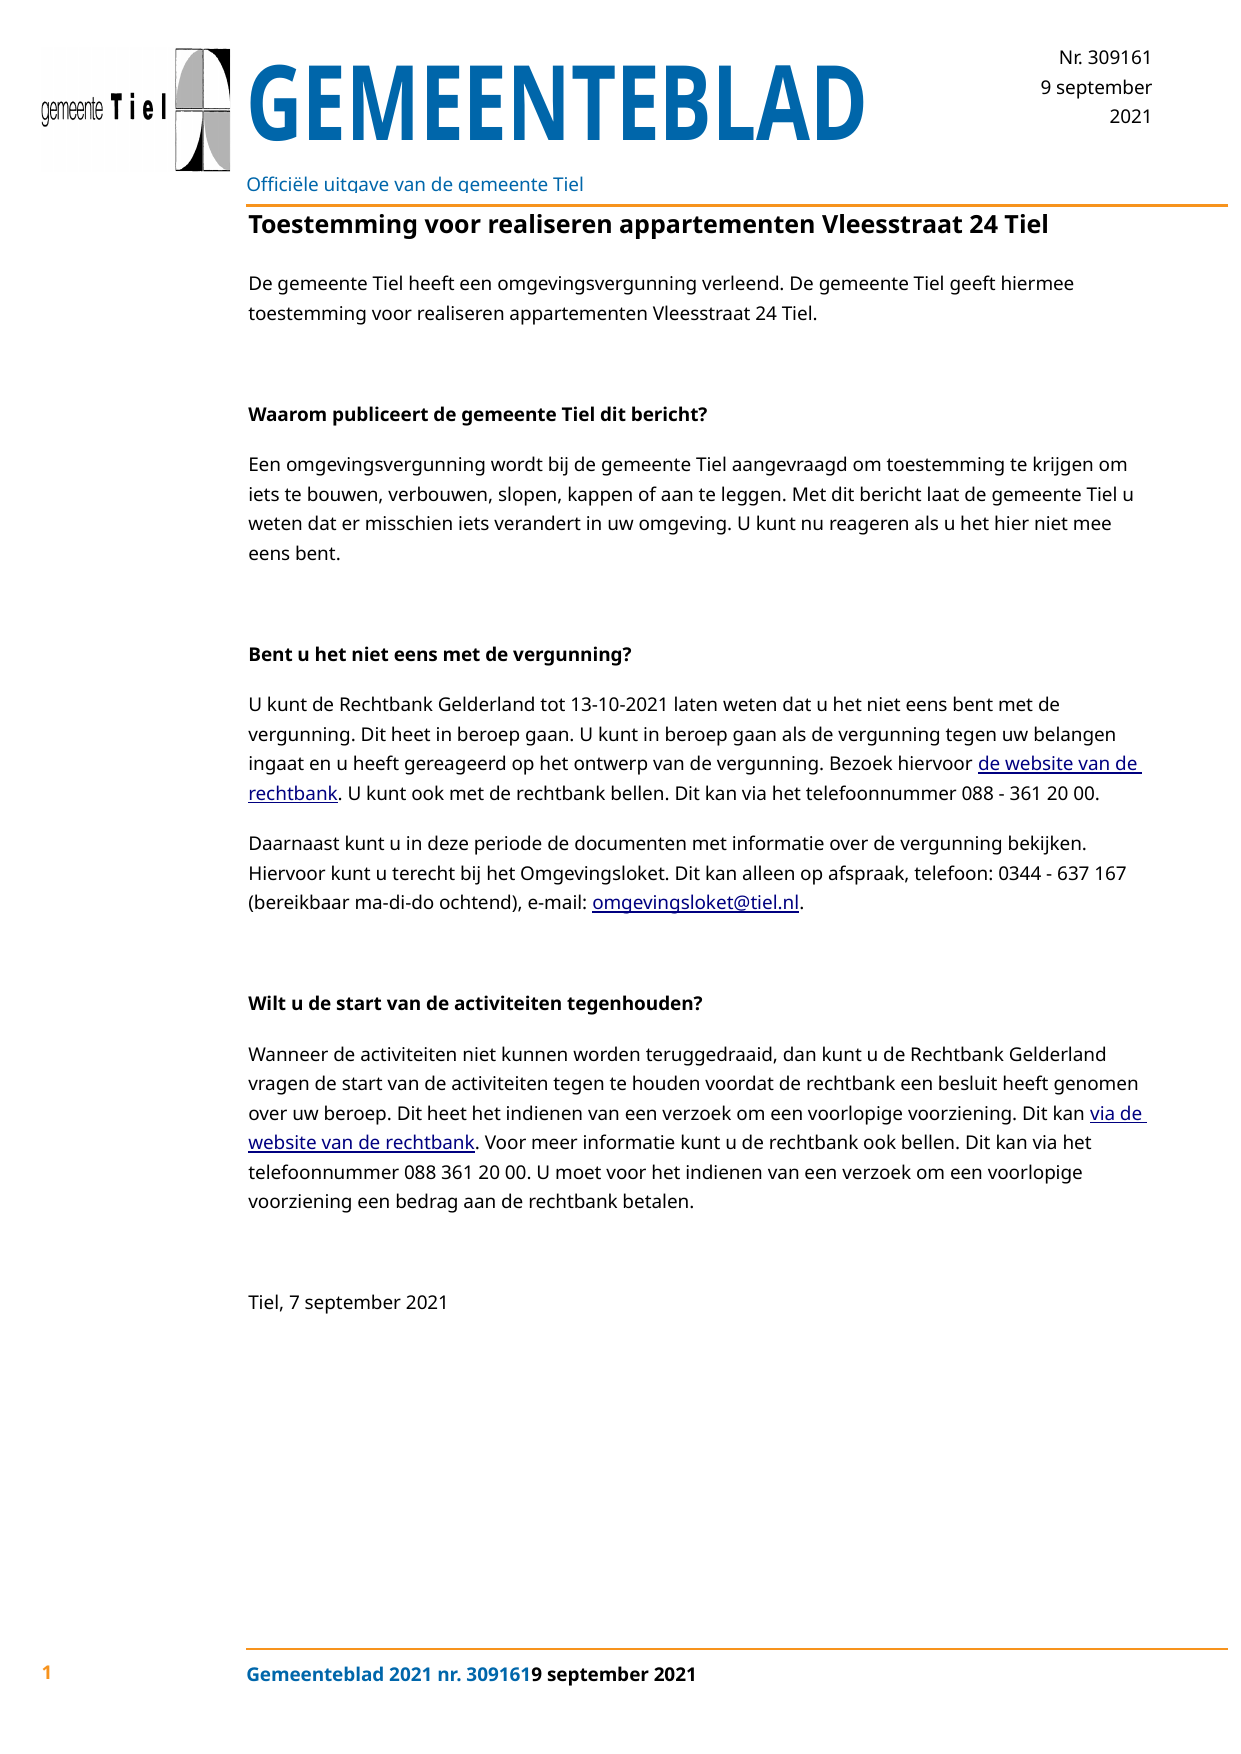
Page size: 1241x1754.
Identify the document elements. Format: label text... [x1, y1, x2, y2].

text Wanneer de activiteiten niet kunnen worden teruggedraaid, dan kunt u de Rechtbank Gelderland vragen de start van de activiteiten tegen te houden voordat de rechtbank een besluit heeft genomen over uw beroep. Dit heet het indienen van een verzoek om een voorlopige voorziening. Dit kan via de website van de rechtbank. Voor meer informatie kunt u de rechtbank ook bellen. Dit kan via het telefoonnummer 088 361 20 00. U moet voor het indienen van een verzoek om een voorlopige voorziening een bedrag aan de rechtbank betalen. [248, 1041, 1152, 1214]
text De gemeente Tiel heeft een omgevingsvergunning verleend. De gemeente Tiel geeft hiermee toestemming voor realiseren appartementen Vleesstraat 24 Tiel. [248, 270, 1152, 326]
text Wilt u de start van de activiteiten tegenhouden? [248, 990, 1152, 1016]
picture [41, 47, 231, 172]
text U kunt de Rechtbank Gelderland tot 13-10-2021 laten weten dat u het niet eens bent met de vergunning. Dit heet in beroep gaan. U kunt in beroep gaan als de vergunning tegen uw belangen ingaat en u heeft gereageerd op het ontwerp van de vergunning. Bezoek hiervoor de website van de rechtbank. U kunt ook met de rechtbank bellen. Dit kan via het telefoonnummer 088 - 361 20 00. [248, 691, 1152, 806]
text Toestemming voor realiseren appartementen Vleesstraat 24 Tiel [248, 207, 1152, 241]
text Een omgevingsvergunning wordt bij de gemeente Tiel aangevraagd om toestemming te krijgen om iets te bouwen, verbouwen, slopen, kappen of aan te leggen. Met dit bericht laat de gemeente Tiel u weten dat er misschien iets verandert in uw omgeving. U kunt nu reageren als u het hier niet mee eens bent. [248, 451, 1152, 566]
text Tiel, 7 september 2021 [248, 1289, 1152, 1315]
text Daarnaast kunt u in deze periode de documenten met informatie over de vergunning bekijken. Hiervoor kunt u terecht bij het Omgevingsloket. Dit kan alleen op afspraak, telefoon: 0344 - 637 167 (bereikbaar ma-di-do ochtend), e-mail: omgevingsloket@tiel.nl. [248, 830, 1152, 915]
text Bent u het niet eens met de vergunning? [248, 641, 1152, 666]
text Waarom publiceert de gemeente Tiel dit bericht? [248, 401, 1152, 426]
